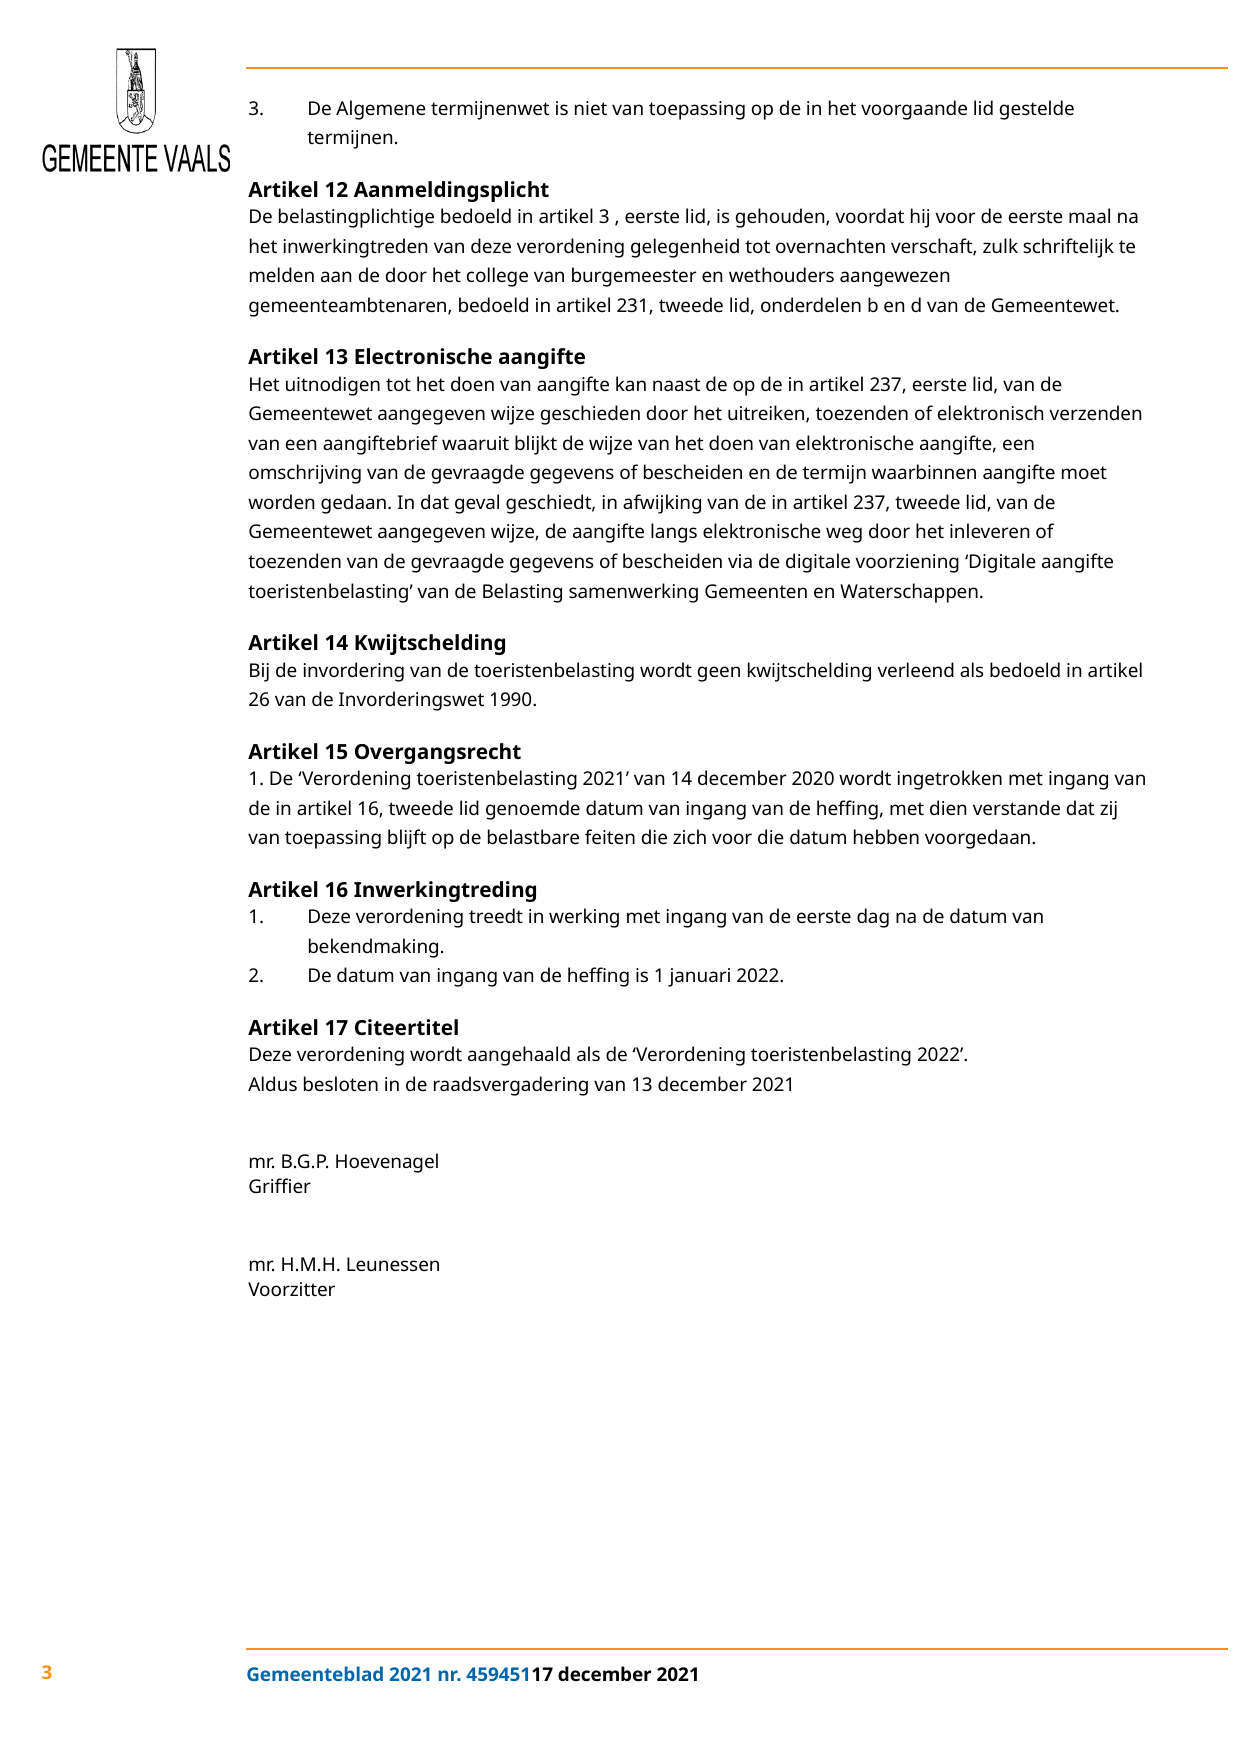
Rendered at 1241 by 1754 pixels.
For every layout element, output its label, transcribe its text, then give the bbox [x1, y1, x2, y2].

text Deze verordening wordt aangehaald als de ‘Verordening toeristenbelasting 2022’. [248, 1041, 1152, 1067]
text Artikel 16 Inwerkingtreding [248, 875, 1152, 903]
text Bij de invordering van de toeristenbelasting wordt geen kwijtschelding verleend als bedoeld in artikel 26 van de Invorderingswet 1990. [248, 657, 1152, 712]
text Artikel 14 Kwijtschelding [248, 628, 1152, 657]
list De Algemene termijnenwet is niet van toepassing op de in het voorgaande lid gestelde termijnen. [248, 95, 1152, 150]
text mr. H.M.H. Leunessen [248, 1251, 1152, 1277]
text De belastingplichtige bedoeld in artikel 3 , eerste lid, is gehouden, voordat hij voor de eerste maal na het inwerkingtreden van deze verordening gelegenheid tot overnachten verschaft, zulk schriftelijk te melden aan de door het college van burgemeester en wethouders aangewezen gemeenteambtenaren, bedoeld in artikel 231, tweede lid, onderdelen b en d van de Gemeentewet. [248, 203, 1152, 318]
text mr. B.G.P. Hoevenagel [248, 1148, 1152, 1174]
text Voorzitter [248, 1277, 1152, 1302]
list De datum van ingang van de heffing is 1 januari 2022. [248, 962, 1152, 988]
text Griffier [248, 1174, 1152, 1199]
text Het uitnodigen tot het doen van aangifte kan naast de op de in artikel 237, eerste lid, van de Gemeentewet aangegeven wijze geschieden door het uitreiken, toezenden of elektronisch verzenden van een aangiftebrief waaruit blijkt de wijze van het doen van elektronische aangifte, een omschrijving van de gevraagde gegevens of bescheiden en de termijn waarbinnen aangifte moet worden gedaan. In dat geval geschiedt, in afwijking van de in artikel 237, tweede lid, van de Gemeentewet aangegeven wijze, de aangifte langs elektronische weg door het inleveren of toezenden van de gevraagde gegevens of bescheiden via de digitale voorziening ‘Digitale aangifte toeristenbelasting’ van de Belasting samenwerking Gemeenten en Waterschappen. [248, 371, 1152, 604]
text Artikel 15 Overgangsrecht [248, 737, 1152, 765]
list Deze verordening treedt in werking met ingang van de eerste dag na de datum van bekendmaking. [248, 903, 1152, 958]
text Artikel 13 Electronische aangifte [248, 342, 1152, 371]
picture [41, 47, 231, 172]
text Artikel 12 Aanmeldingsplicht [248, 175, 1152, 203]
text Artikel 17 Citeertitel [248, 1013, 1152, 1041]
text 1. De ‘Verordening toeristenbelasting 2021’ van 14 december 2020 wordt ingetrokken met ingang van de in artikel 16, tweede lid genoemde datum van ingang van de heffing, met dien verstande dat zij van toepassing blijft op de belastbare feiten die zich voor die datum hebben voorgedaan. [248, 765, 1152, 850]
text Aldus besloten in de raadsvergadering van 13 december 2021 [248, 1071, 1152, 1097]
